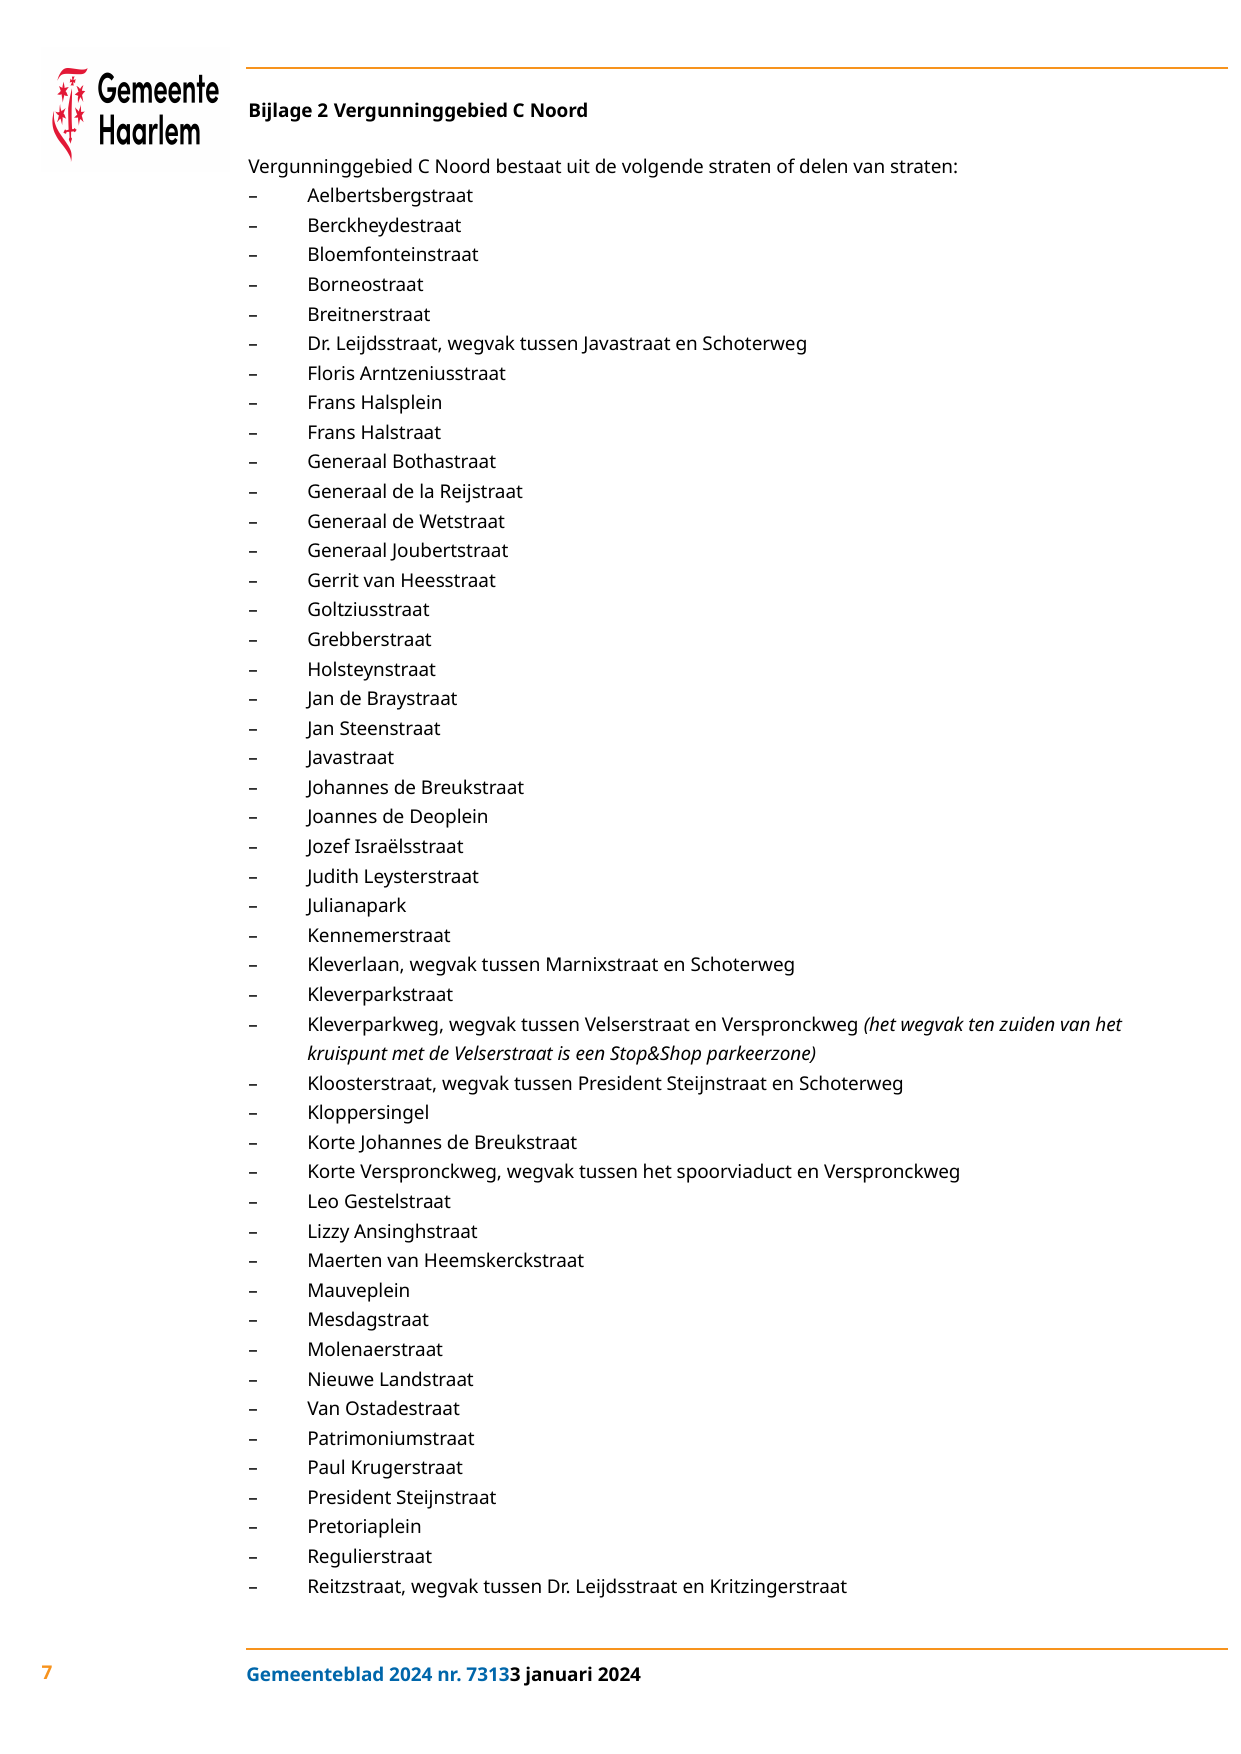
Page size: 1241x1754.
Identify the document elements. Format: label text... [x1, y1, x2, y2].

list Nieuwe Landstraat [248, 1366, 1152, 1392]
list Mesdagstraat [248, 1307, 1152, 1332]
list Kleverparkstraat [248, 981, 1152, 1007]
list Regulierstraat [248, 1543, 1152, 1569]
list Generaal de la Reijstraat [248, 478, 1152, 504]
list Kloosterstraat, wegvak tussen President Steijnstraat en Schoterweg [248, 1070, 1152, 1096]
list Paul Krugerstraat [248, 1454, 1152, 1480]
list Pretoriaplein [248, 1514, 1152, 1539]
list Jan de Braystraat [248, 685, 1152, 711]
list Gerrit van Heesstraat [248, 567, 1152, 593]
list Korte Johannes de Breukstraat [248, 1129, 1152, 1155]
list Grebberstraat [248, 626, 1152, 652]
list Kennemerstraat [248, 922, 1152, 948]
list Dr. Leijdsstraat, wegvak tussen Javastraat en Schoterweg [248, 330, 1152, 356]
list Kleverparkweg, wegvak tussen Velserstraat en Verspronckweg (het wegvak ten zuiden van het kruispunt met de Velserstraat is een Stop&Shop parkeerzone) [248, 1011, 1152, 1066]
list Julianapark [248, 892, 1152, 918]
text Vergunninggebied C Noord bestaat uit de volgende straten of delen van straten: [248, 153, 1152, 179]
list Korte Verspronckweg, wegvak tussen het spoorviaduct en Verspronckweg [248, 1159, 1152, 1184]
list Patrimoniumstraat [248, 1425, 1152, 1451]
picture [41, 47, 231, 172]
list Leo Gestelstraat [248, 1188, 1152, 1214]
list Johannes de Breukstraat [248, 774, 1152, 800]
list Lizzy Ansinghstraat [248, 1218, 1152, 1244]
list Frans Halstraat [248, 419, 1152, 445]
list Generaal de Wetstraat [248, 508, 1152, 534]
list Kleverlaan, wegvak tussen Marnixstraat en Schoterweg [248, 952, 1152, 977]
list Holsteynstraat [248, 656, 1152, 682]
list Jan Steenstraat [248, 715, 1152, 741]
list Breitnerstraat [248, 301, 1152, 327]
list Jozef Israëlsstraat [248, 833, 1152, 859]
list Joannes de Deoplein [248, 804, 1152, 829]
list Javastraat [248, 744, 1152, 770]
list Borneostraat [248, 271, 1152, 297]
list President Steijnstraat [248, 1484, 1152, 1510]
list Maerten van Heemskerckstraat [248, 1247, 1152, 1273]
list Kloppersingel [248, 1099, 1152, 1125]
list Aelbertsbergstraat [248, 182, 1152, 208]
list Berckheydestraat [248, 212, 1152, 238]
list Bloemfonteinstraat [248, 242, 1152, 267]
list Floris Arntzeniusstraat [248, 360, 1152, 386]
list Judith Leysterstraat [248, 863, 1152, 889]
list Mauveplein [248, 1277, 1152, 1303]
list Goltziusstraat [248, 597, 1152, 622]
list Generaal Joubertstraat [248, 537, 1152, 563]
list Generaal Bothastraat [248, 449, 1152, 474]
list Molenaerstraat [248, 1336, 1152, 1362]
text Bijlage 2 Vergunninggebied C Noord [248, 95, 1152, 123]
list Van Ostadestraat [248, 1395, 1152, 1421]
list Reitzstraat, wegvak tussen Dr. Leijdsstraat en Kritzingerstraat [248, 1573, 1152, 1599]
list Frans Halsplein [248, 389, 1152, 415]
